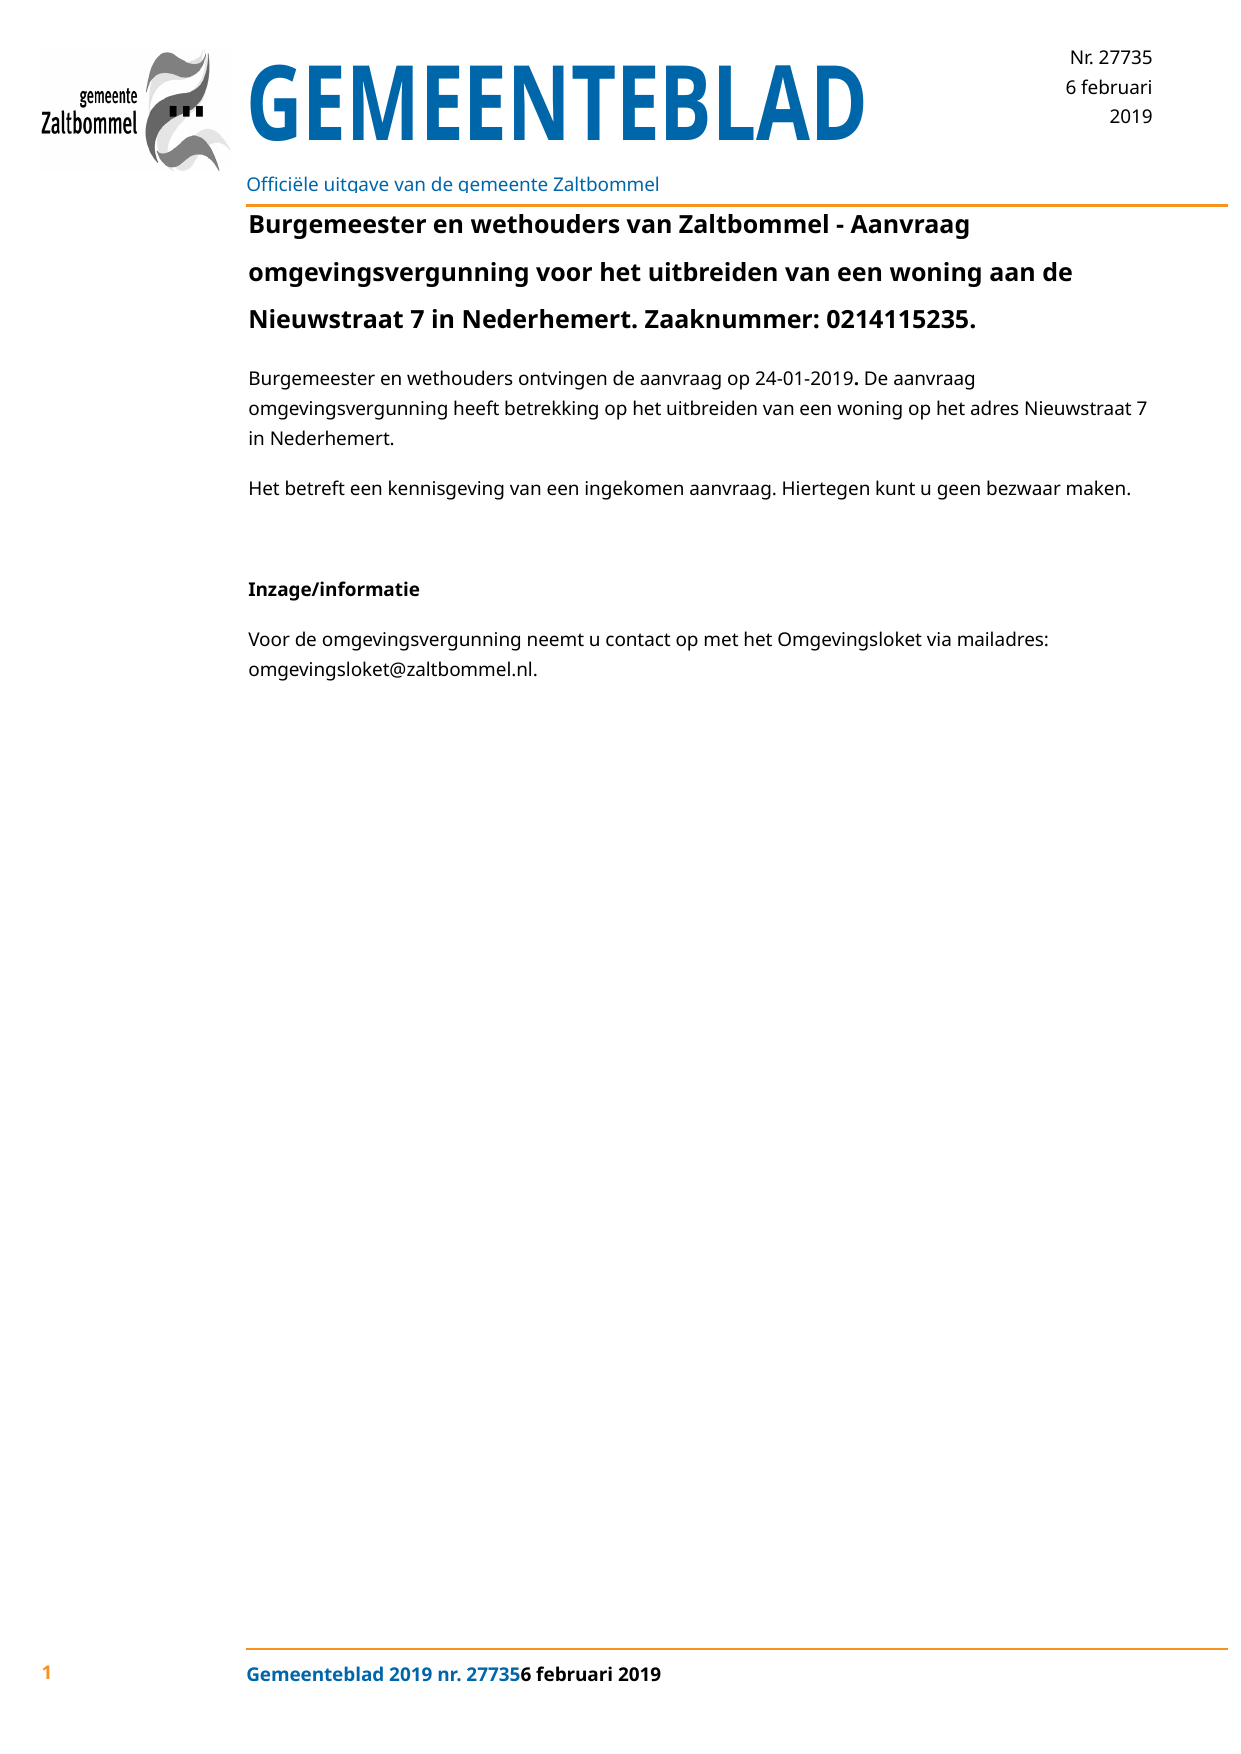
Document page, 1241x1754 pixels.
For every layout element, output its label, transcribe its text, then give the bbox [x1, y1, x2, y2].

text Burgemeester en wethouders van Zaltbommel - Aanvraag omgevingsvergunning voor het uitbreiden van een woning aan de Nieuwstraat 7 in Nederhemert. Zaaknummer: 0214115235. [248, 207, 1152, 336]
text Inzage/informatie [248, 576, 1152, 602]
text Burgemeester en wethouders ontvingen de aanvraag op 24-01-2019. De aanvraag omgevingsvergunning heeft betrekking op het uitbreiden van een woning op het adres Nieuwstraat 7 in Nederhemert. [248, 366, 1152, 450]
text Het betreft een kennisgeving van een ingekomen aanvraag. Hiertegen kunt u geen bezwaar maken. [248, 475, 1152, 501]
text Voor de omgevingsvergunning neemt u contact op met het Omgevingsloket via mailadres: omgevingsloket@zaltbommel.nl. [248, 626, 1152, 682]
picture [41, 47, 231, 172]
